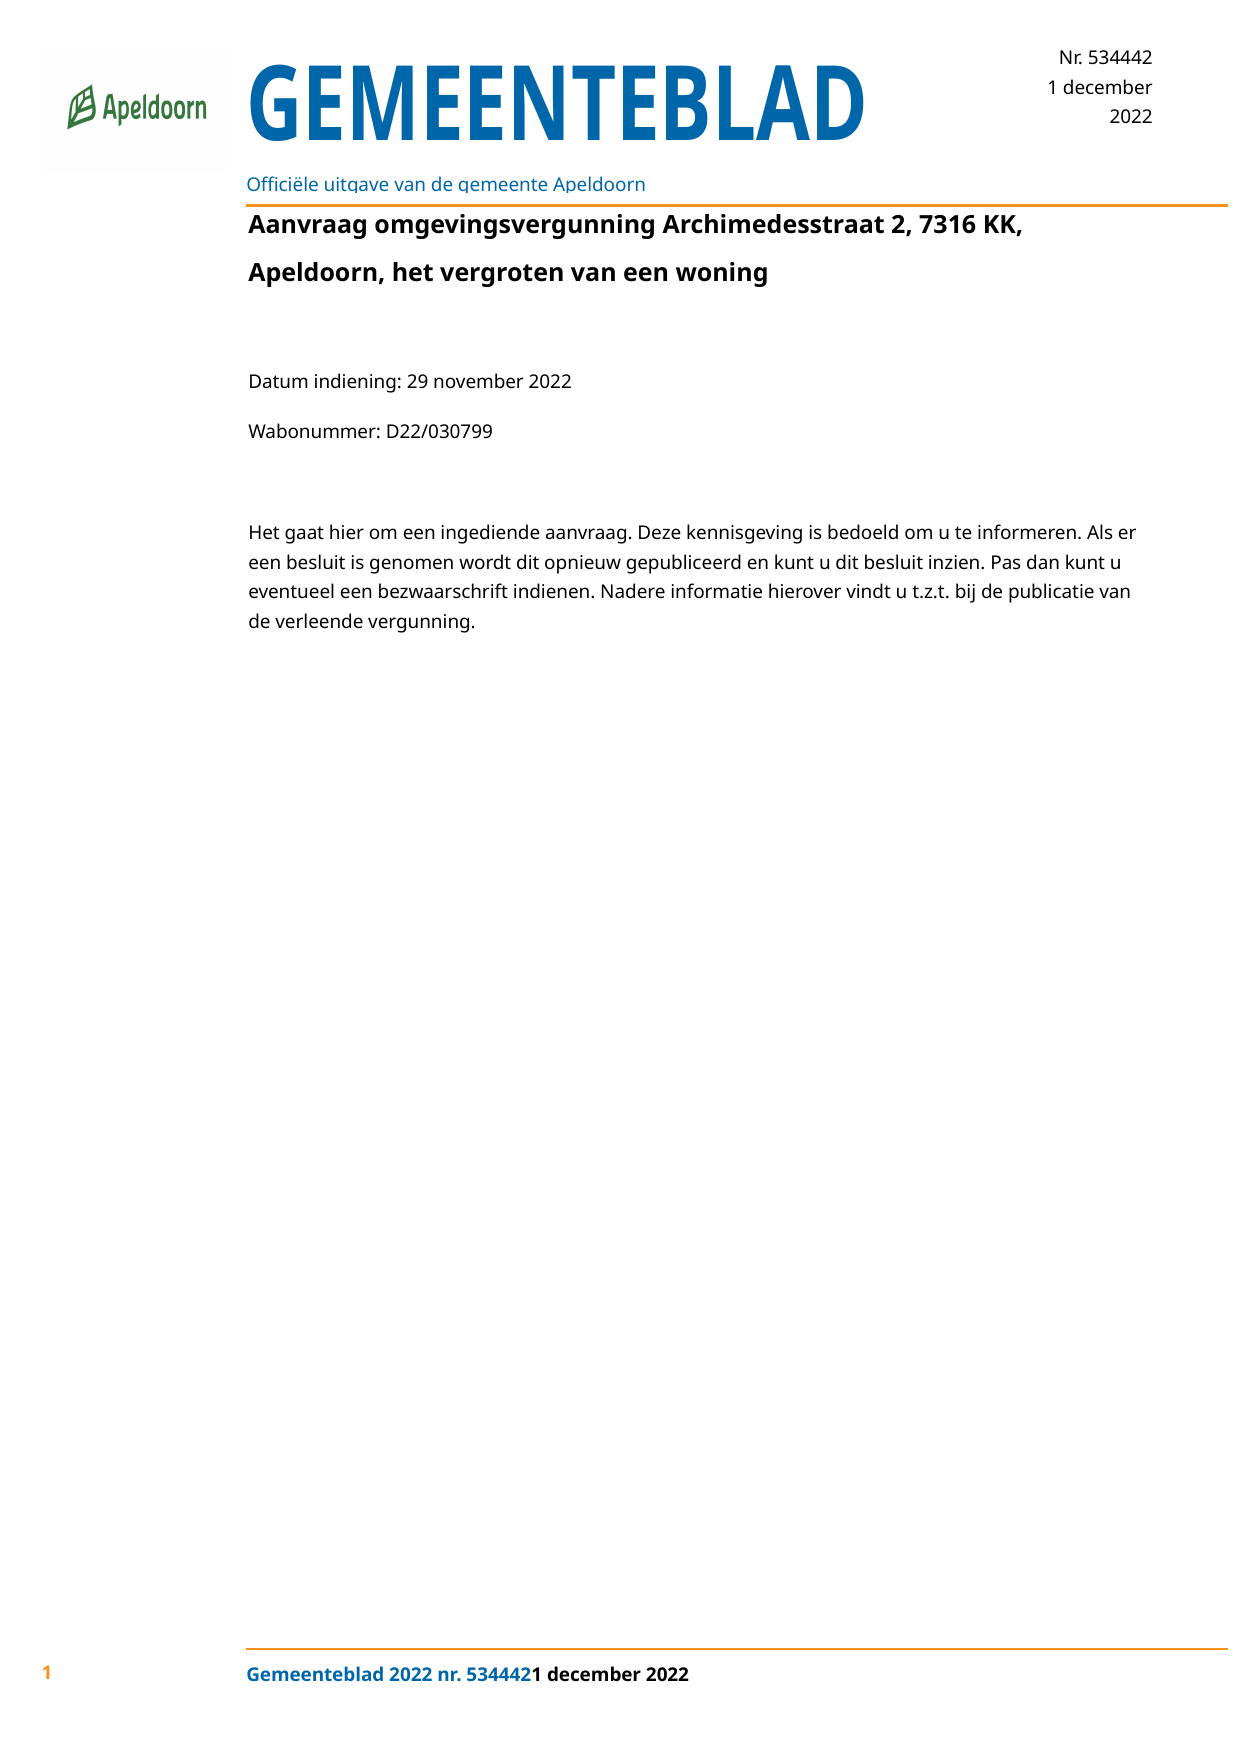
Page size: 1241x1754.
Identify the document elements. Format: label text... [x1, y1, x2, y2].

picture [41, 47, 231, 172]
text Wabonummer: D22/030799 [248, 419, 1152, 444]
text Aanvraag omgevingsvergunning Archimedesstraat 2, 7316 KK, Apeldoorn, het vergroten van een woning [248, 207, 1152, 288]
text Het gaat hier om een ingediende aanvraag. Deze kennisgeving is bedoeld om u te informeren. Als er een besluit is genomen wordt dit opnieuw gepubliceerd en kunt u dit besluit inzien. Pas dan kunt u eventueel een bezwaarschrift indienen. Nadere informatie hierover vindt u t.z.t. bij de publicatie van de verleende vergunning. [248, 519, 1152, 634]
text Datum indiening: 29 november 2022 [248, 368, 1152, 394]
